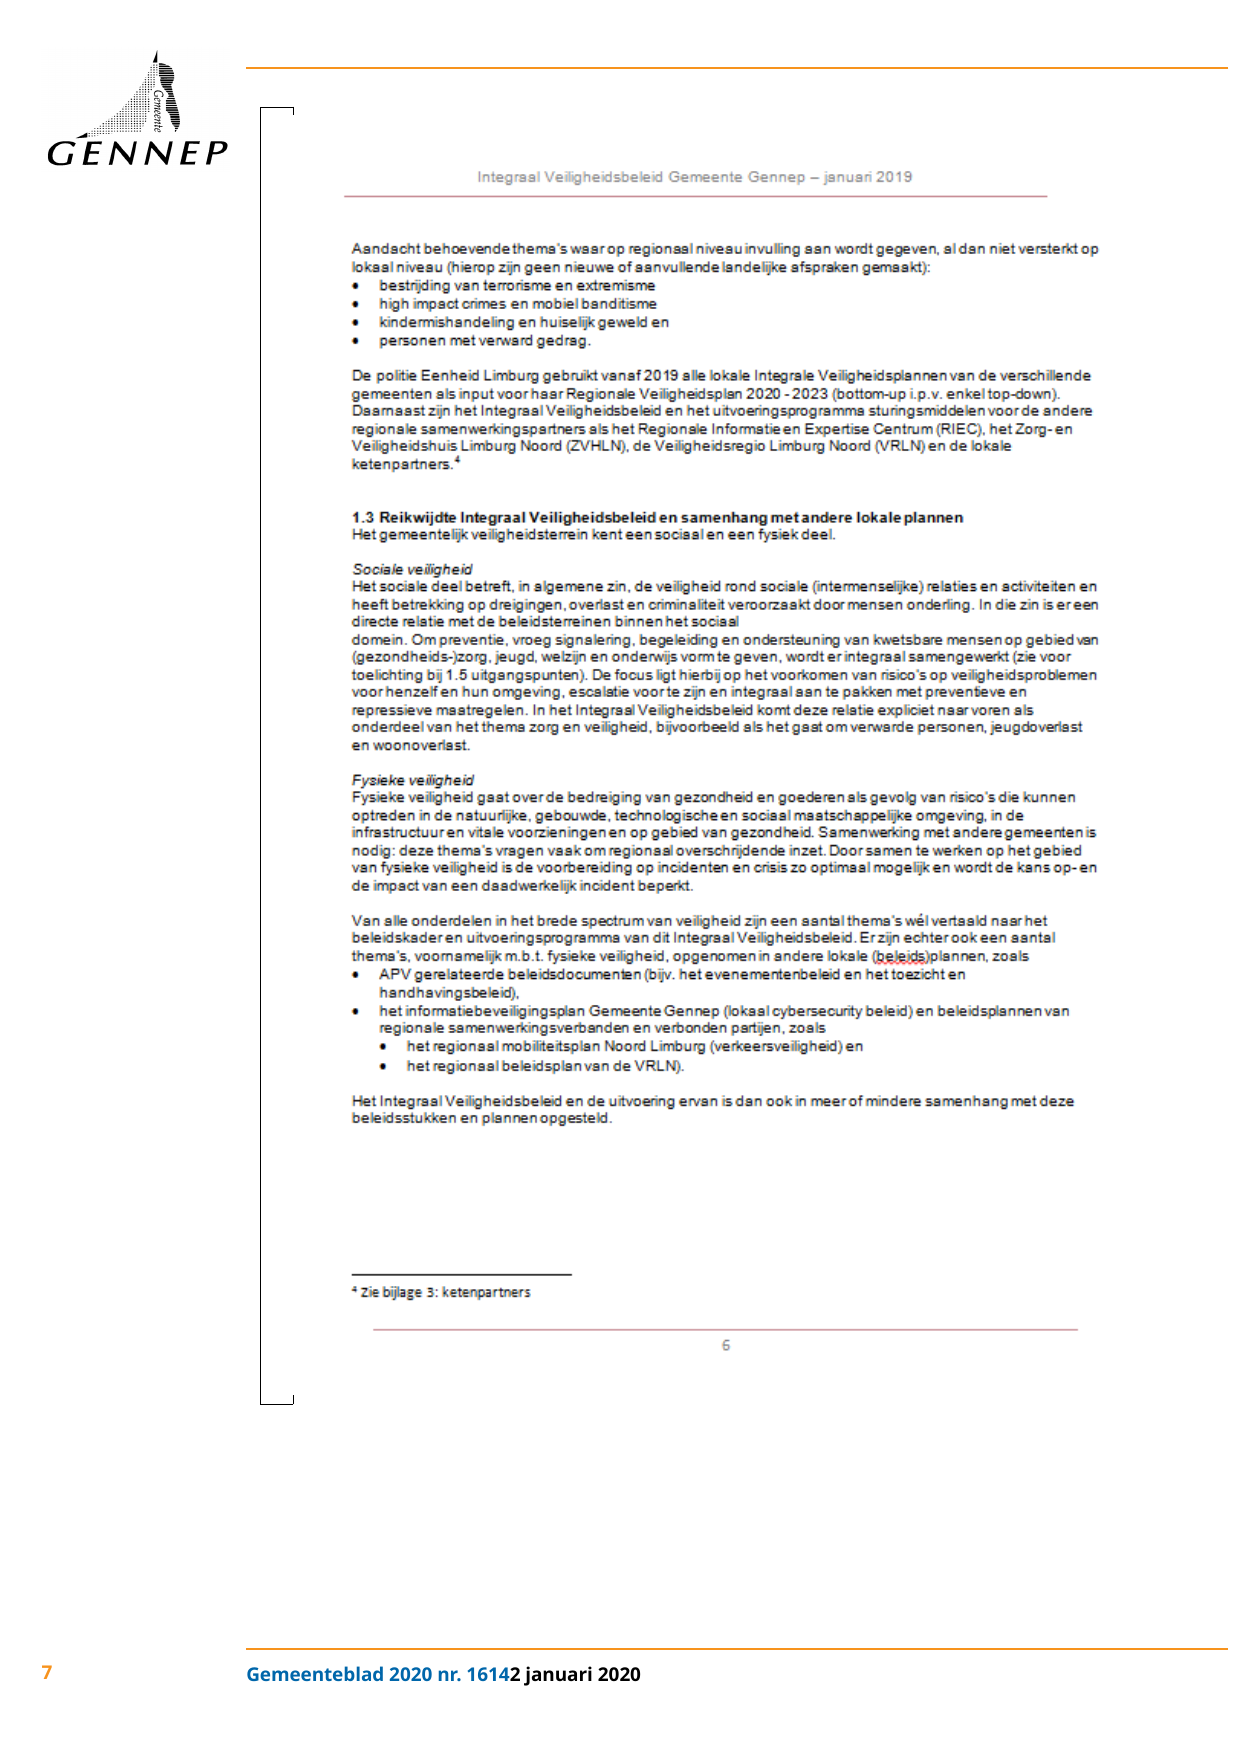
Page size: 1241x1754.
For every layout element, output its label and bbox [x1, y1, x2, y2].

picture [41, 47, 231, 172]
picture [268, 115, 1173, 1395]
